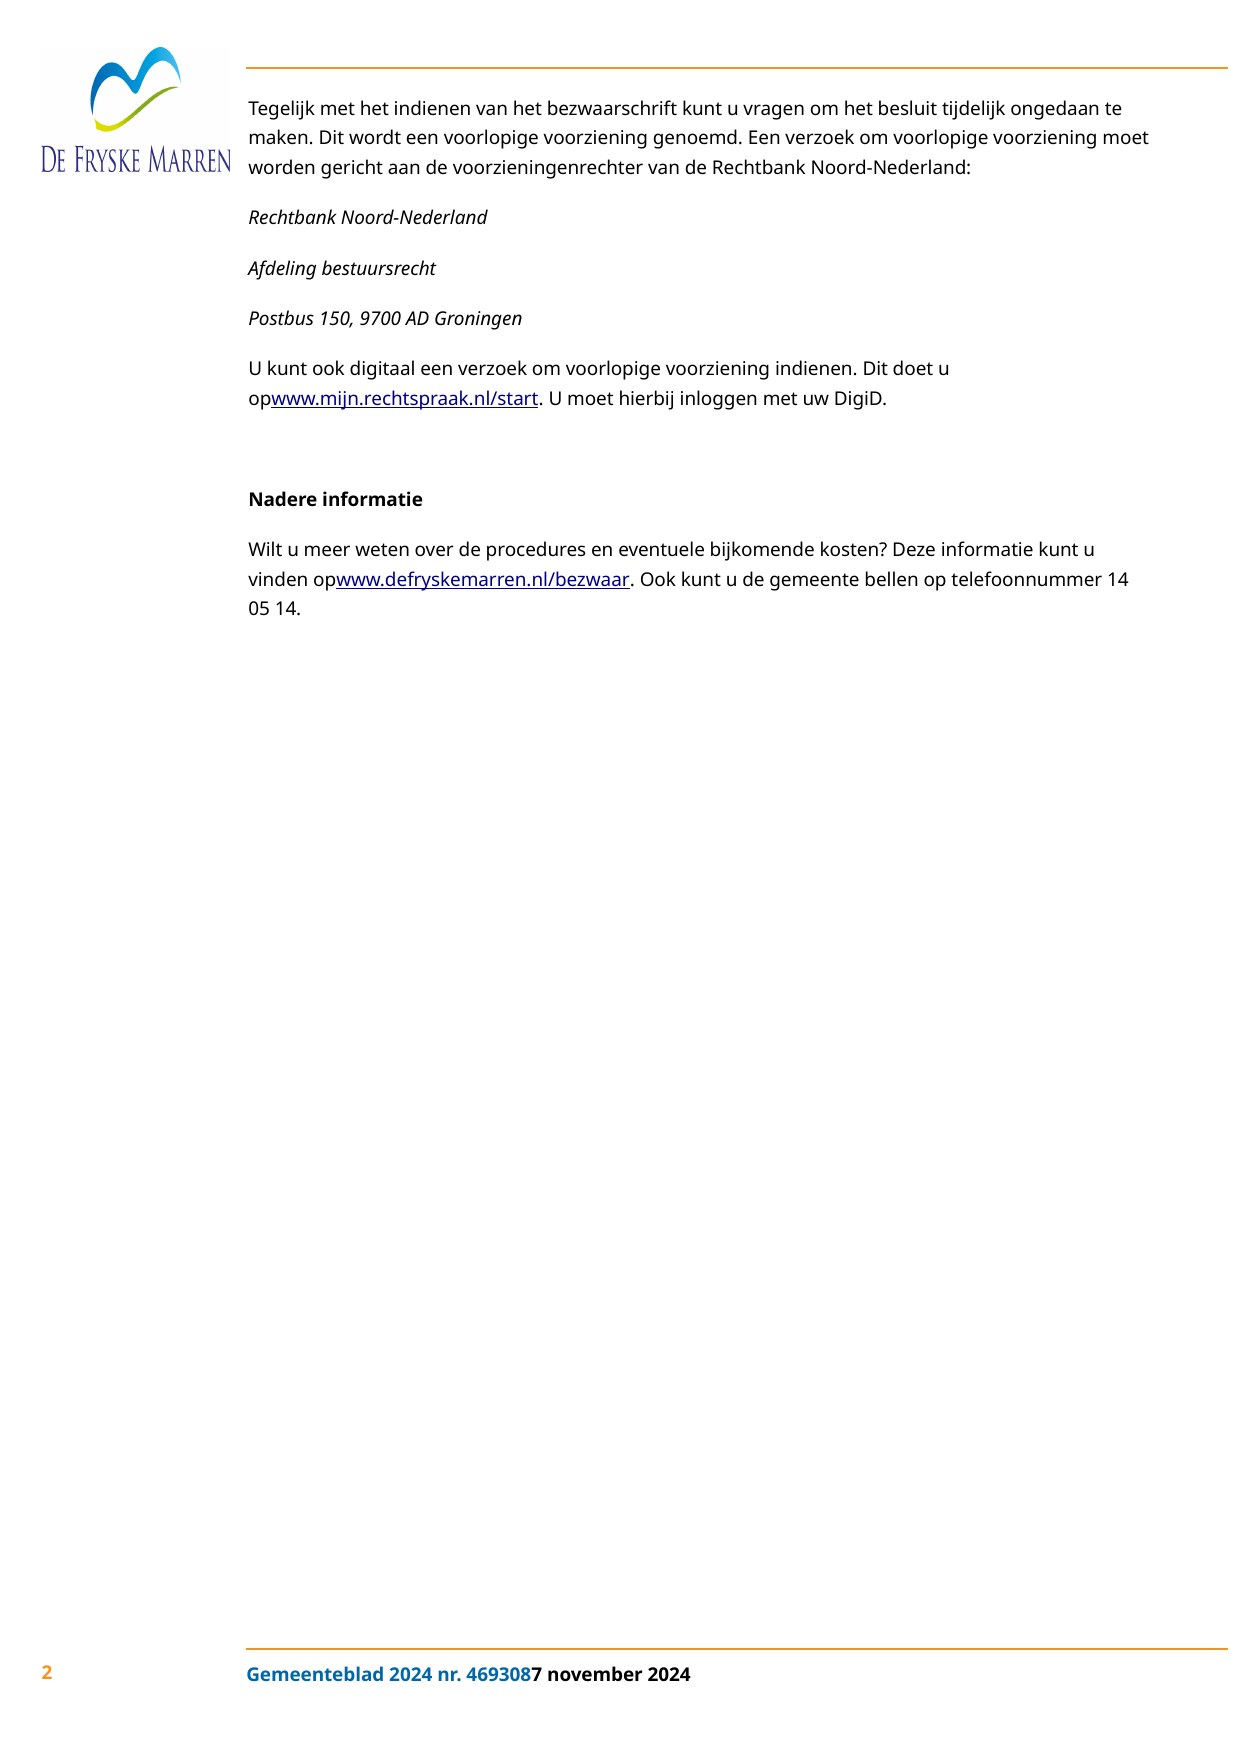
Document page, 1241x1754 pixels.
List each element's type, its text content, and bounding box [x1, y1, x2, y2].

text Wilt u meer weten over de procedures en eventuele bijkomende kosten? Deze informatie kunt u vinden opwww.defryskemarren.nl/bezwaar. Ook kunt u de gemeente bellen op telefoonnummer 14 05 14. [248, 536, 1152, 621]
text U kunt ook digitaal een verzoek om voorlopige voorziening indienen. Dit doet u opwww.mijn.rechtspraak.nl/start. U moet hierbij inloggen met uw DigiD. [248, 356, 1152, 411]
text Tegelijk met het indienen van het bezwaarschrift kunt u vragen om het besluit tijdelijk ongedaan te maken. Dit wordt een voorlopige voorziening genoemd. Een verzoek om voorlopige voorziening moet worden gericht aan de voorzieningenrechter van de Rechtbank Noord-Nederland: [248, 95, 1152, 180]
text Postbus 150, 9700 AD Groningen [248, 305, 1152, 331]
text Nadere informatie [248, 486, 1152, 512]
text Afdeling bestuursrecht [248, 255, 1152, 281]
picture [41, 47, 231, 172]
text Rechtbank Noord-Nederland [248, 204, 1152, 230]
